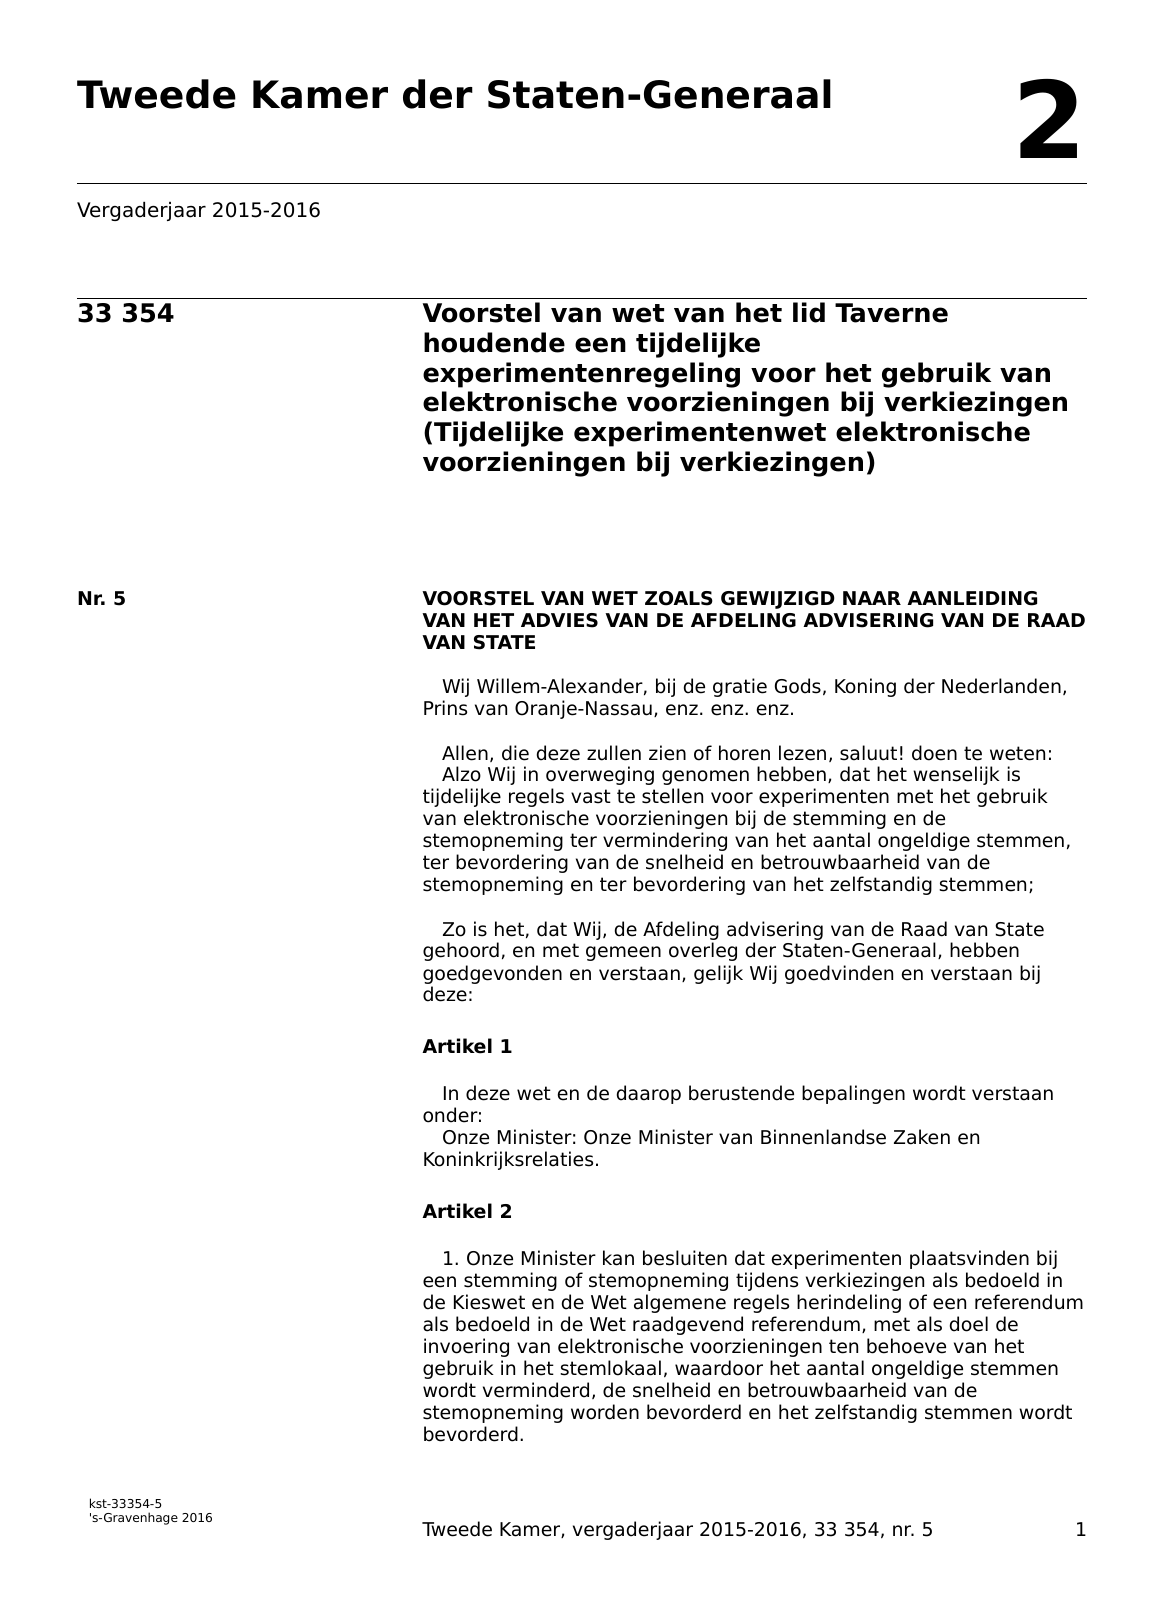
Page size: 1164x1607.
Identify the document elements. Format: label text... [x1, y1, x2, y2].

text Wij Willem-Alexander, bij de gratie Gods, Koning der Nederlanden, Prins van Oranje-Nassau, enz. enz. enz. [422, 676, 1087, 720]
text Alzo Wij in overweging genomen hebben, dat het wenselijk is tijdelijke regels vast te stellen voor experimenten met het gebruik van elektronische voorzieningen bij de stemming en de stemopneming ter vermindering van het aantal ongeldige stemmen, ter bevordering van de snelheid en betrouwbaarheid van de stemopneming en ter bevordering van het zelfstandig stemmen; [422, 764, 1087, 896]
text 1. Onze Minister kan besluiten dat experimenten plaatsvinden bij een stemming of stemopneming tijdens verkiezingen als bedoeld in de Kieswet en de Wet algemene regels herindeling of een referendum als bedoeld in de Wet raadgevend referendum, met als doel de invoering van elektronische voorzieningen ten behoeve van het gebruik in het stemlokaal, waardoor het aantal ongeldige stemmen wordt verminderd, de snelheid en betrouwbaarheid van de stemopneming worden bevorderd en het zelfstandig stemmen wordt bevorderd. [422, 1248, 1087, 1446]
subtitle Artikel 2 [422, 1201, 1087, 1223]
table_cell Vergaderjaar 2015-2016 [77, 184, 1087, 298]
subtitle 33 354 Voorstel van wet van het lid Taverne houdende een tijdelijke experimentenregeling voor het gebruik van elektronische voorzieningen bij verkiezingen (Tijdelijke experimentenwet elektronische voorzieningen bij verkiezingen) [77, 299, 1087, 477]
table_header Tweede Kamer der Staten-Generaal [77, 59, 886, 183]
text Zo is het, dat Wij, de Afdeling advisering van de Raad van State gehoord, en met gemeen overleg der Staten-Generaal, hebben goedgevonden en verstaan, gelijk Wij goedvinden en verstaan bij deze: [422, 918, 1087, 1006]
text In deze wet en de daarop berustende bepalingen wordt verstaan onder: [422, 1083, 1087, 1127]
text kst-33354-5 [88, 1497, 323, 1511]
subtitle Artikel 1 [422, 1036, 1087, 1058]
subtitle Nr. 5 VOORSTEL VAN WET ZOALS GEWIJZIGD NAAR AANLEIDING VAN HET ADVIES VAN DE AFDELING ADVISERING VAN DE RAAD VAN STATE [77, 588, 1087, 654]
text Allen, die deze zullen zien of horen lezen, saluut! doen te weten: [422, 742, 1087, 764]
text 's-Gravenhage 2016 [88, 1511, 323, 1525]
table_header 2 [886, 59, 1087, 183]
text Onze Minister: Onze Minister van Binnenlandse Zaken en Koninkrijksrelaties. [422, 1127, 1087, 1171]
